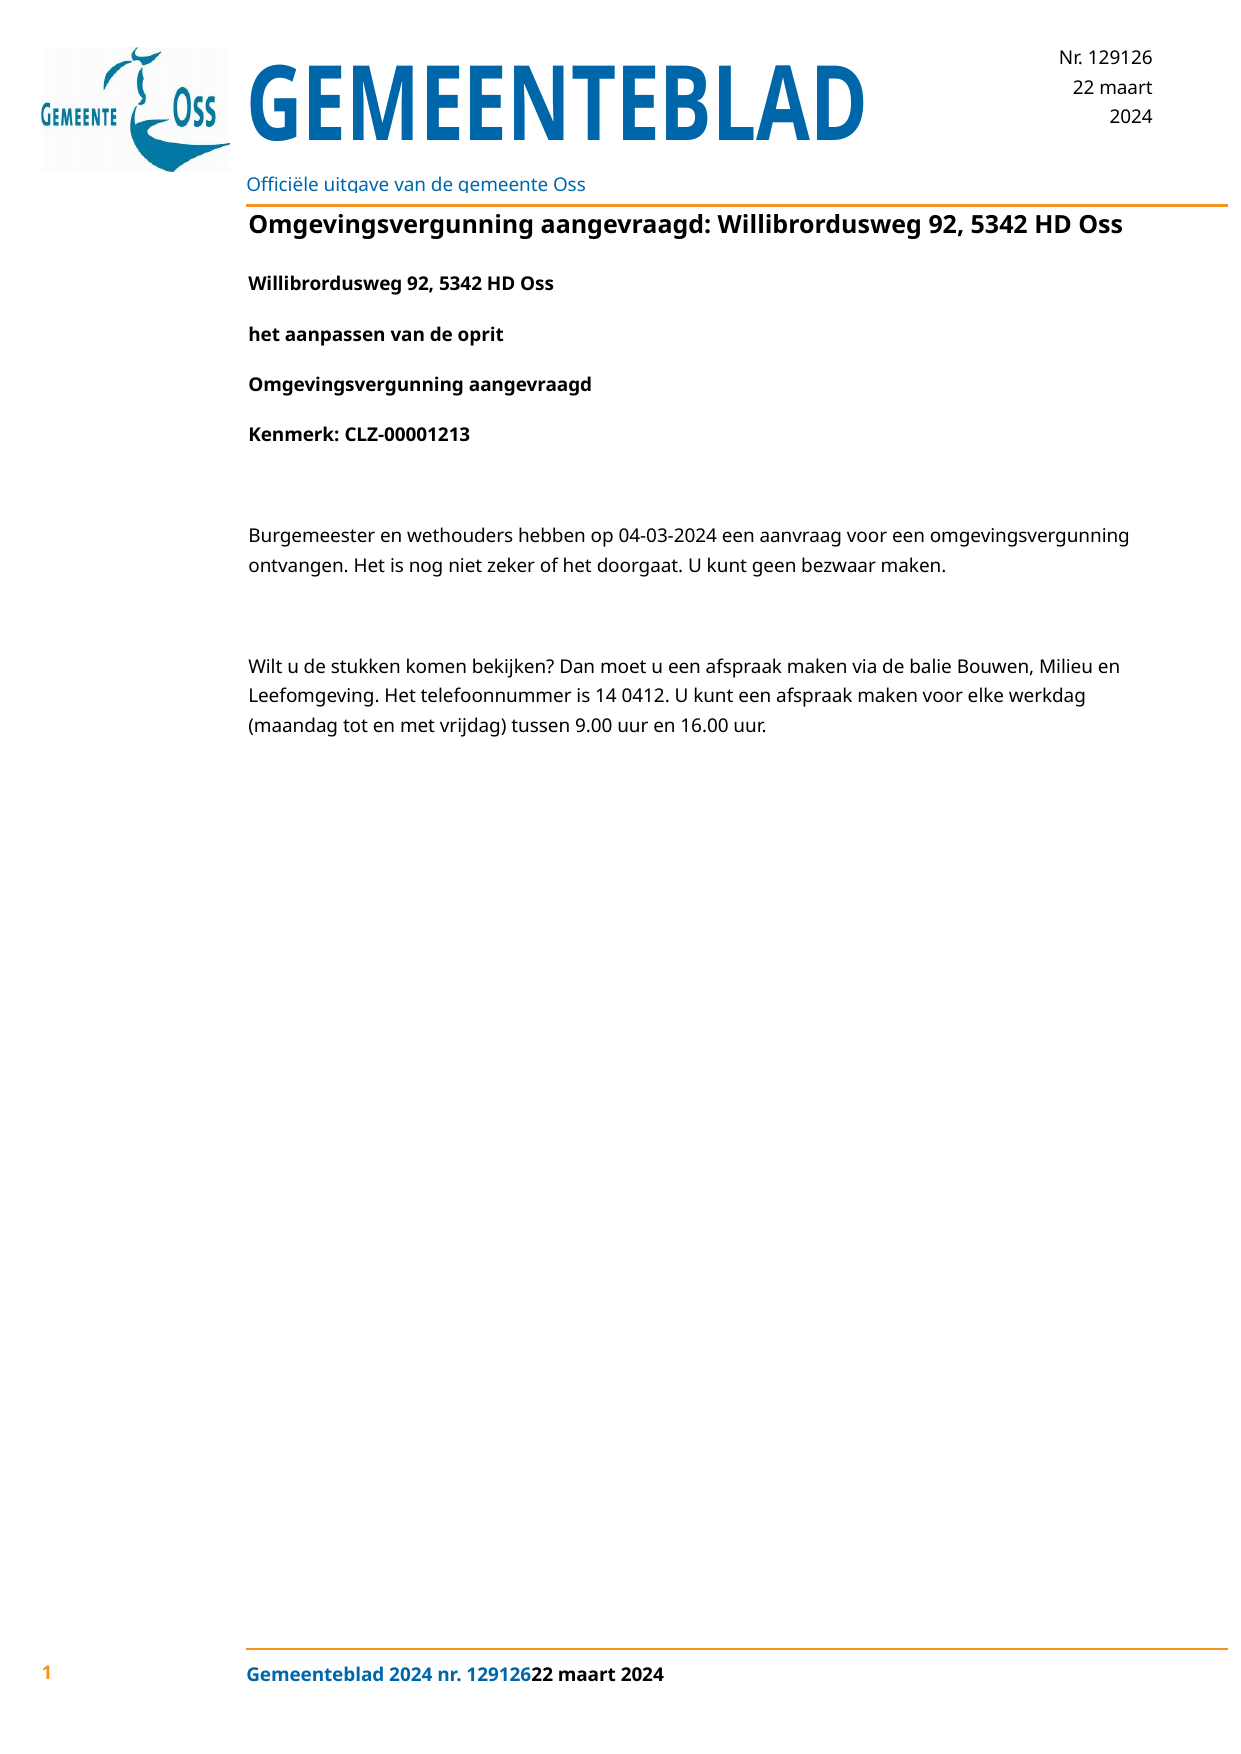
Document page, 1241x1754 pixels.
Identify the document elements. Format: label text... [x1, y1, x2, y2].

text Kenmerk: CLZ-00001213 [248, 422, 1152, 447]
text het aanpassen van de oprit [248, 321, 1152, 346]
text Omgevingsvergunning aangevraagd [248, 371, 1152, 397]
text Omgevingsvergunning aangevraagd: Willibrordusweg 92, 5342 HD Oss [248, 207, 1152, 241]
text Burgemeester en wethouders hebben op 04-03-2024 een aanvraag voor een omgevingsvergunning ontvangen. Het is nog niet zeker of het doorgaat. U kunt geen bezwaar maken. [248, 522, 1152, 578]
picture [41, 47, 231, 172]
text Willibrordusweg 92, 5342 HD Oss [248, 270, 1152, 296]
text Wilt u de stukken komen bekijken? Dan moet u een afspraak maken via de balie Bouwen, Milieu en Leefomgeving. Het telefoonnummer is 14 0412. U kunt een afspraak maken voor elke werkdag (maandag tot en met vrijdag) tussen 9.00 uur en 16.00 uur. [248, 653, 1152, 738]
